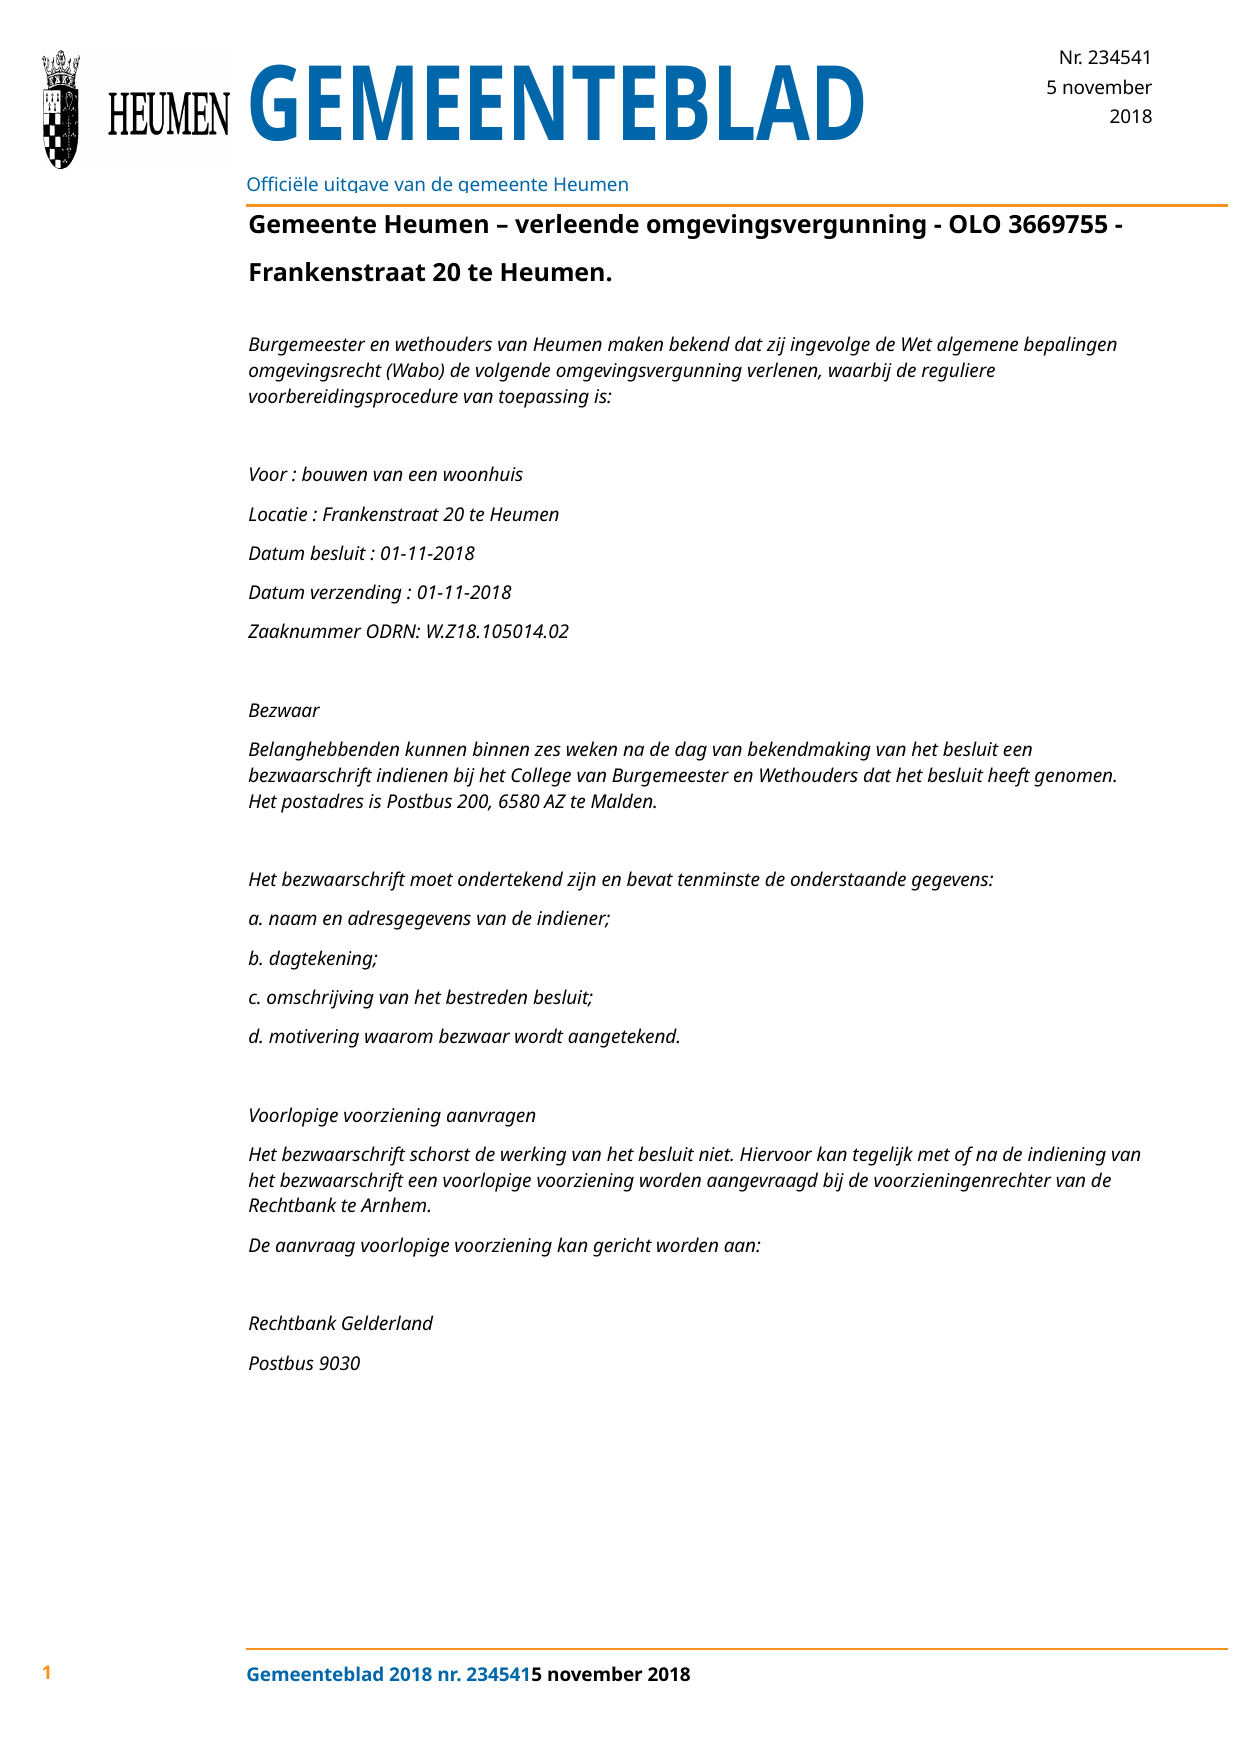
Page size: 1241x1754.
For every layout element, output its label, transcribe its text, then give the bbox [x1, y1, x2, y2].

text c. omschrijving van het bestreden besluit; [248, 984, 1152, 1010]
text Gemeente Heumen – verleende omgevingsvergunning - OLO 3669755 - Frankenstraat 20 te Heumen. [248, 207, 1152, 288]
text d. motivering waarom bezwaar wordt aangetekend. [248, 1023, 1152, 1049]
text Postbus 9030 [248, 1350, 1152, 1376]
text Het bezwaarschrift schorst de werking van het besluit niet. Hiervoor kan tegelijk met of na de indiening van het bezwaarschrift een voorlopige voorziening worden aangevraagd bij de voorzieningenrechter van de Rechtbank te Arnhem. [248, 1141, 1152, 1218]
text a. naam en adresgegevens van de indiener; [248, 906, 1152, 931]
text Burgemeester en wethouders van Heumen maken bekend dat zij ingevolge de Wet algemene bepalingen omgevingsrecht (Wabo) de volgende omgevingsvergunning verlenen, waarbij de reguliere voorbereidingsprocedure van toepassing is: [248, 331, 1152, 409]
text Belanghebbenden kunnen binnen zes weken na de dag van bekendmaking van het besluit een bezwaarschrift indienen bij het College van Burgemeester en Wethouders dat het besluit heeft genomen. Het postadres is Postbus 200, 6580 AZ te Malden. [248, 736, 1152, 813]
text Voorlopige voorziening aanvragen [248, 1102, 1152, 1128]
text De aanvraag voorlopige voorziening kan gericht worden aan: [248, 1232, 1152, 1258]
text Rechtbank Gelderland [248, 1311, 1152, 1336]
picture [41, 47, 231, 172]
text Datum verzending : 01-11-2018 [248, 579, 1152, 605]
text Het bezwaarschrift moet ondertekend zijn en bevat tenminste de onderstaande gegevens: [248, 866, 1152, 892]
text Zaaknummer ODRN: W.Z18.105014.02 [248, 618, 1152, 644]
text Datum besluit : 01-11-2018 [248, 540, 1152, 566]
text Locatie : Frankenstraat 20 te Heumen [248, 501, 1152, 526]
text Bezwaar [248, 697, 1152, 723]
text Voor : bouwen van een woonhuis [248, 461, 1152, 487]
text b. dagtekening; [248, 945, 1152, 971]
